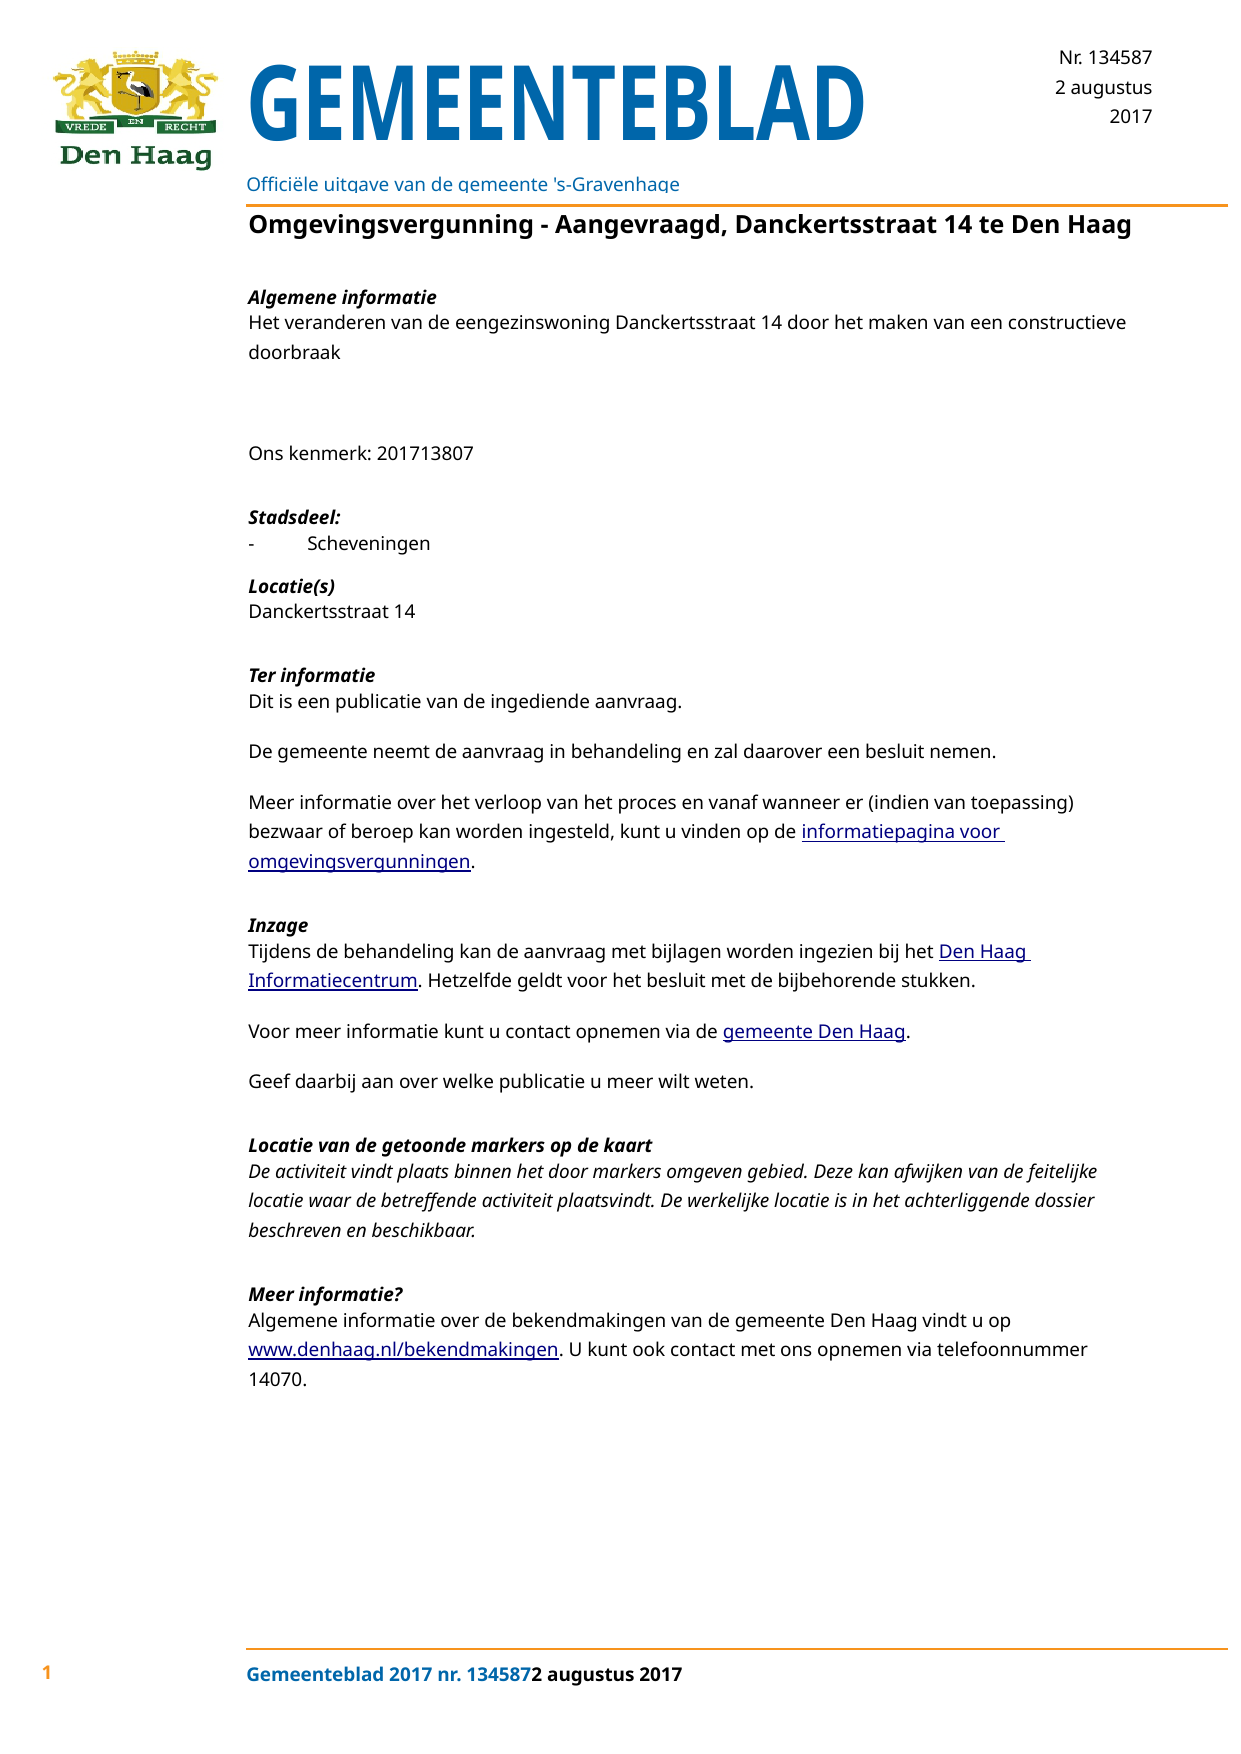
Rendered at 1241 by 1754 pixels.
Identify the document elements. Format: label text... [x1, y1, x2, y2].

text Stadsdeel: [248, 504, 1152, 530]
text De gemeente neemt de aanvraag in behandeling en zal daarover een besluit nemen. [248, 739, 1152, 764]
picture [41, 47, 231, 172]
text Algemene informatie [248, 284, 1152, 309]
text Omgevingsvergunning - Aangevraagd, Danckertsstraat 14 te Den Haag [248, 207, 1152, 241]
list Scheveningen [248, 530, 1152, 555]
text Meer informatie over het verloop van het proces en vanaf wanneer er (indien van toepassing) bezwaar of beroep kan worden ingesteld, kunt u vinden op de informatiepagina voor omgevingsvergunningen. [248, 789, 1152, 874]
text Ter informatie [248, 662, 1152, 688]
text Locatie(s) [248, 573, 1152, 598]
text De activiteit vindt plaats binnen het door markers omgeven gebied. Deze kan afwijken van de feitelijke locatie waar de betreffende activiteit plaatsvindt. De werkelijke locatie is in het achterliggende dossier beschreven en beschikbaar. [248, 1158, 1152, 1243]
text Inzage [248, 912, 1152, 938]
text Het veranderen van de eengezinswoning Danckertsstraat 14 door het maken van een constructieve doorbraak [248, 309, 1152, 365]
text Ons kenmerk: 201713807 [248, 440, 1152, 466]
text Meer informatie? [248, 1281, 1152, 1307]
text Algemene informatie over de bekendmakingen van de gemeente Den Haag vindt u op www.denhaag.nl/bekendmakingen. U kunt ook contact met ons opnemen via telefoonnummer 14070. [248, 1307, 1152, 1392]
text Dit is een publicatie van de ingediende aanvraag. [248, 688, 1152, 714]
text Geef daarbij aan over welke publicatie u meer wilt weten. [248, 1068, 1152, 1094]
text Voor meer informatie kunt u contact opnemen via de gemeente Den Haag. [248, 1018, 1152, 1044]
text Locatie van de getoonde markers op de kaart [248, 1132, 1152, 1158]
text Tijdens de behandeling kan de aanvraag met bijlagen worden ingezien bij het Den Haag Informatiecentrum. Hetzelfde geldt voor het besluit met de bijbehorende stukken. [248, 938, 1152, 993]
text Danckertsstraat 14 [248, 598, 1152, 624]
